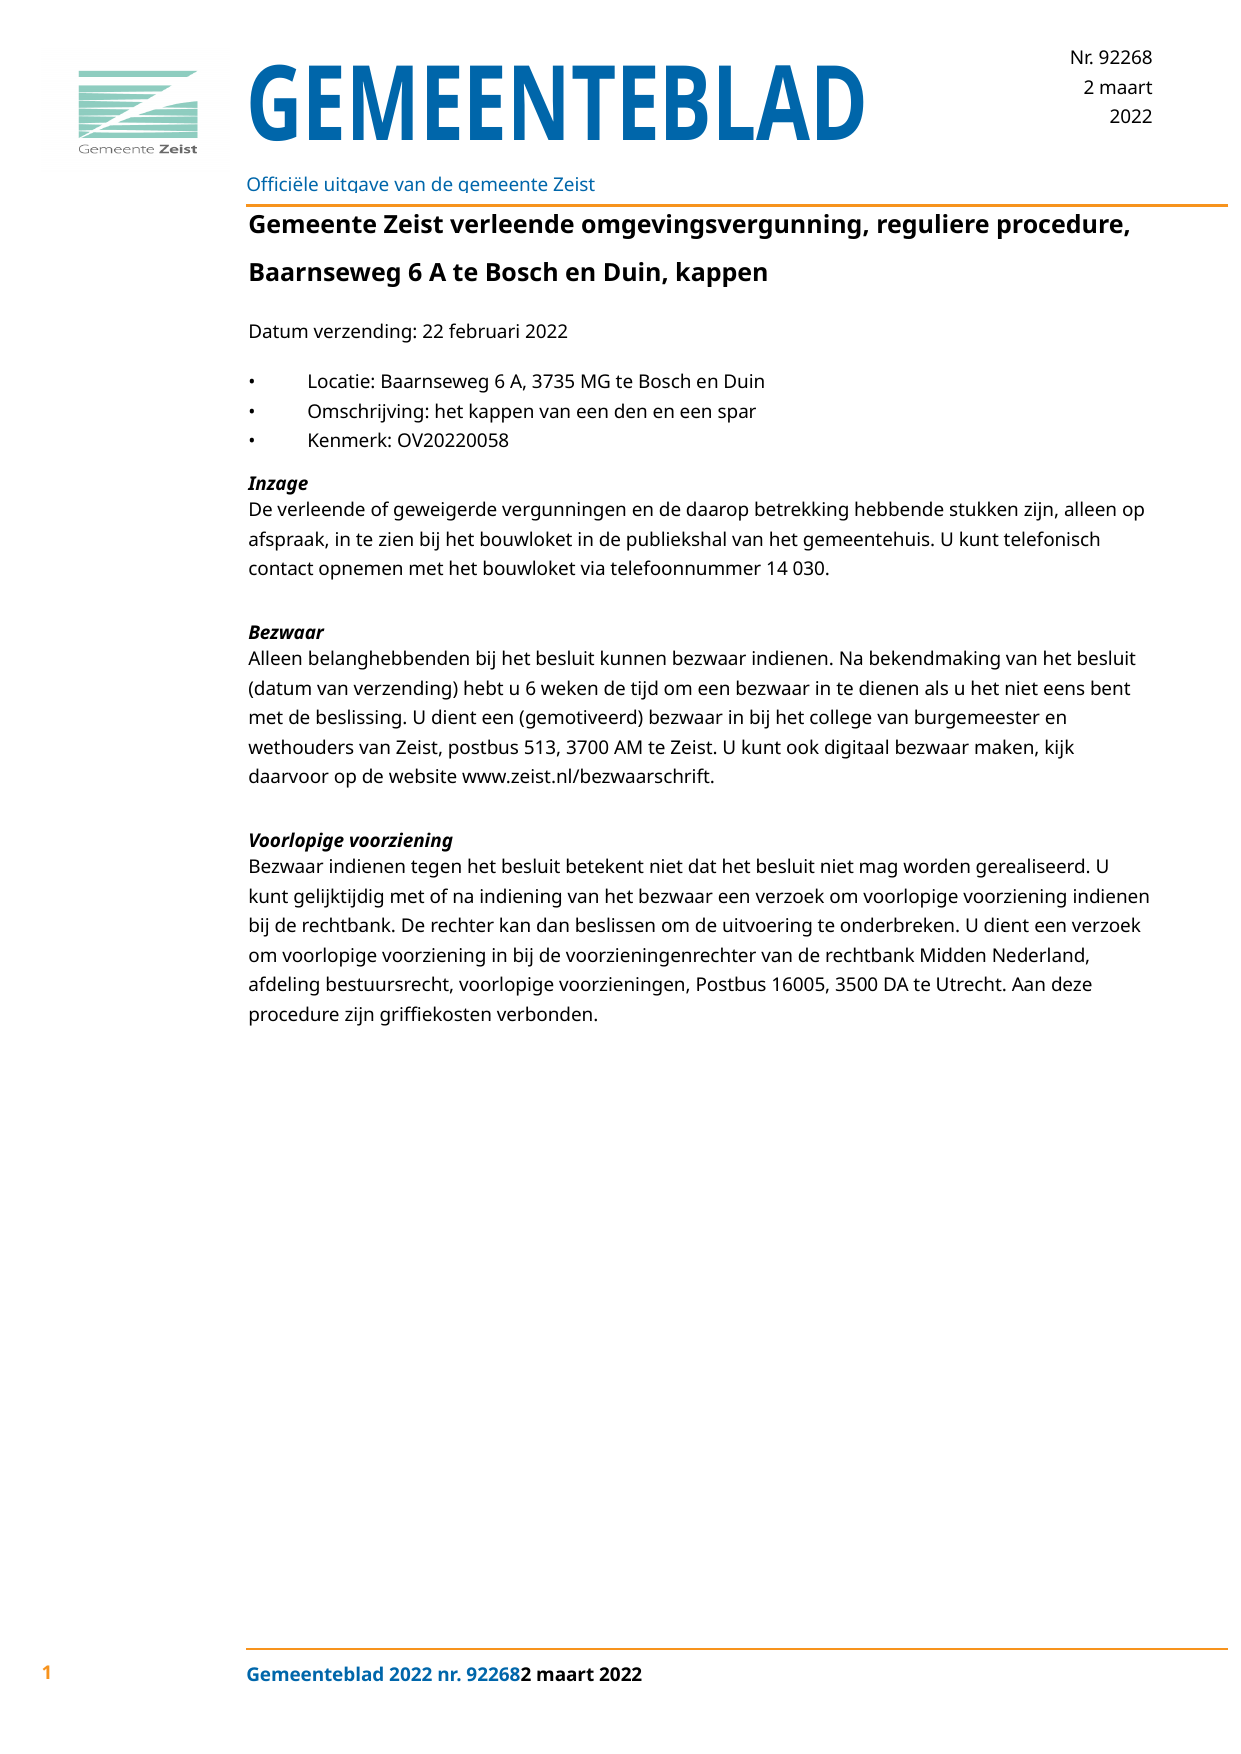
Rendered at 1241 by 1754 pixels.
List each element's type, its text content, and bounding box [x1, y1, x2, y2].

text Gemeente Zeist verleende omgevingsvergunning, reguliere procedure, Baarnseweg 6 A te Bosch en Duin, kappen [248, 207, 1152, 288]
list Omschrijving: het kappen van een den en een spar [248, 398, 1152, 424]
list Locatie: Baarnseweg 6 A, 3735 MG te Bosch en Duin [248, 368, 1152, 394]
text Datum verzending: 22 februari 2022 [248, 318, 1152, 344]
picture [41, 47, 231, 172]
list Kenmerk: OV20220058 [248, 427, 1152, 453]
text Bezwaar indienen tegen het besluit betekent niet dat het besluit niet mag worden gerealiseerd. U kunt gelijktijdig met of na indiening van het bezwaar een verzoek om voorlopige voorziening indienen bij de rechtbank. De rechter kan dan beslissen om de uitvoering te onderbreken. U dient een verzoek om voorlopige voorziening in bij de voorzieningenrechter van de rechtbank Midden Nederland, afdeling bestuursrecht, voorlopige voorzieningen, Postbus 16005, 3500 DA te Utrecht. Aan deze procedure zijn griffiekosten verbonden. [248, 853, 1152, 1027]
text De verleende of geweigerde vergunningen en de daarop betrekking hebbende stukken zijn, alleen op afspraak, in te zien bij het bouwloket in de publiekshal van het gemeentehuis. U kunt telefonisch contact opnemen met het bouwloket via telefoonnummer 14 030. [248, 496, 1152, 581]
text Bezwaar [248, 619, 1152, 645]
text Alleen belanghebbenden bij het besluit kunnen bezwaar indienen. Na bekendmaking van het besluit (datum van verzending) hebt u 6 weken de tijd om een bezwaar in te dienen als u het niet eens bent met de beslissing. U dient een (gemotiveerd) bezwaar in bij het college van burgemeester en wethouders van Zeist, postbus 513, 3700 AM te Zeist. U kunt ook digitaal bezwaar maken, kijk daarvoor op de website www.zeist.nl/bezwaarschrift. [248, 645, 1152, 789]
text Inzage [248, 471, 1152, 496]
text Voorlopige voorziening [248, 827, 1152, 853]
